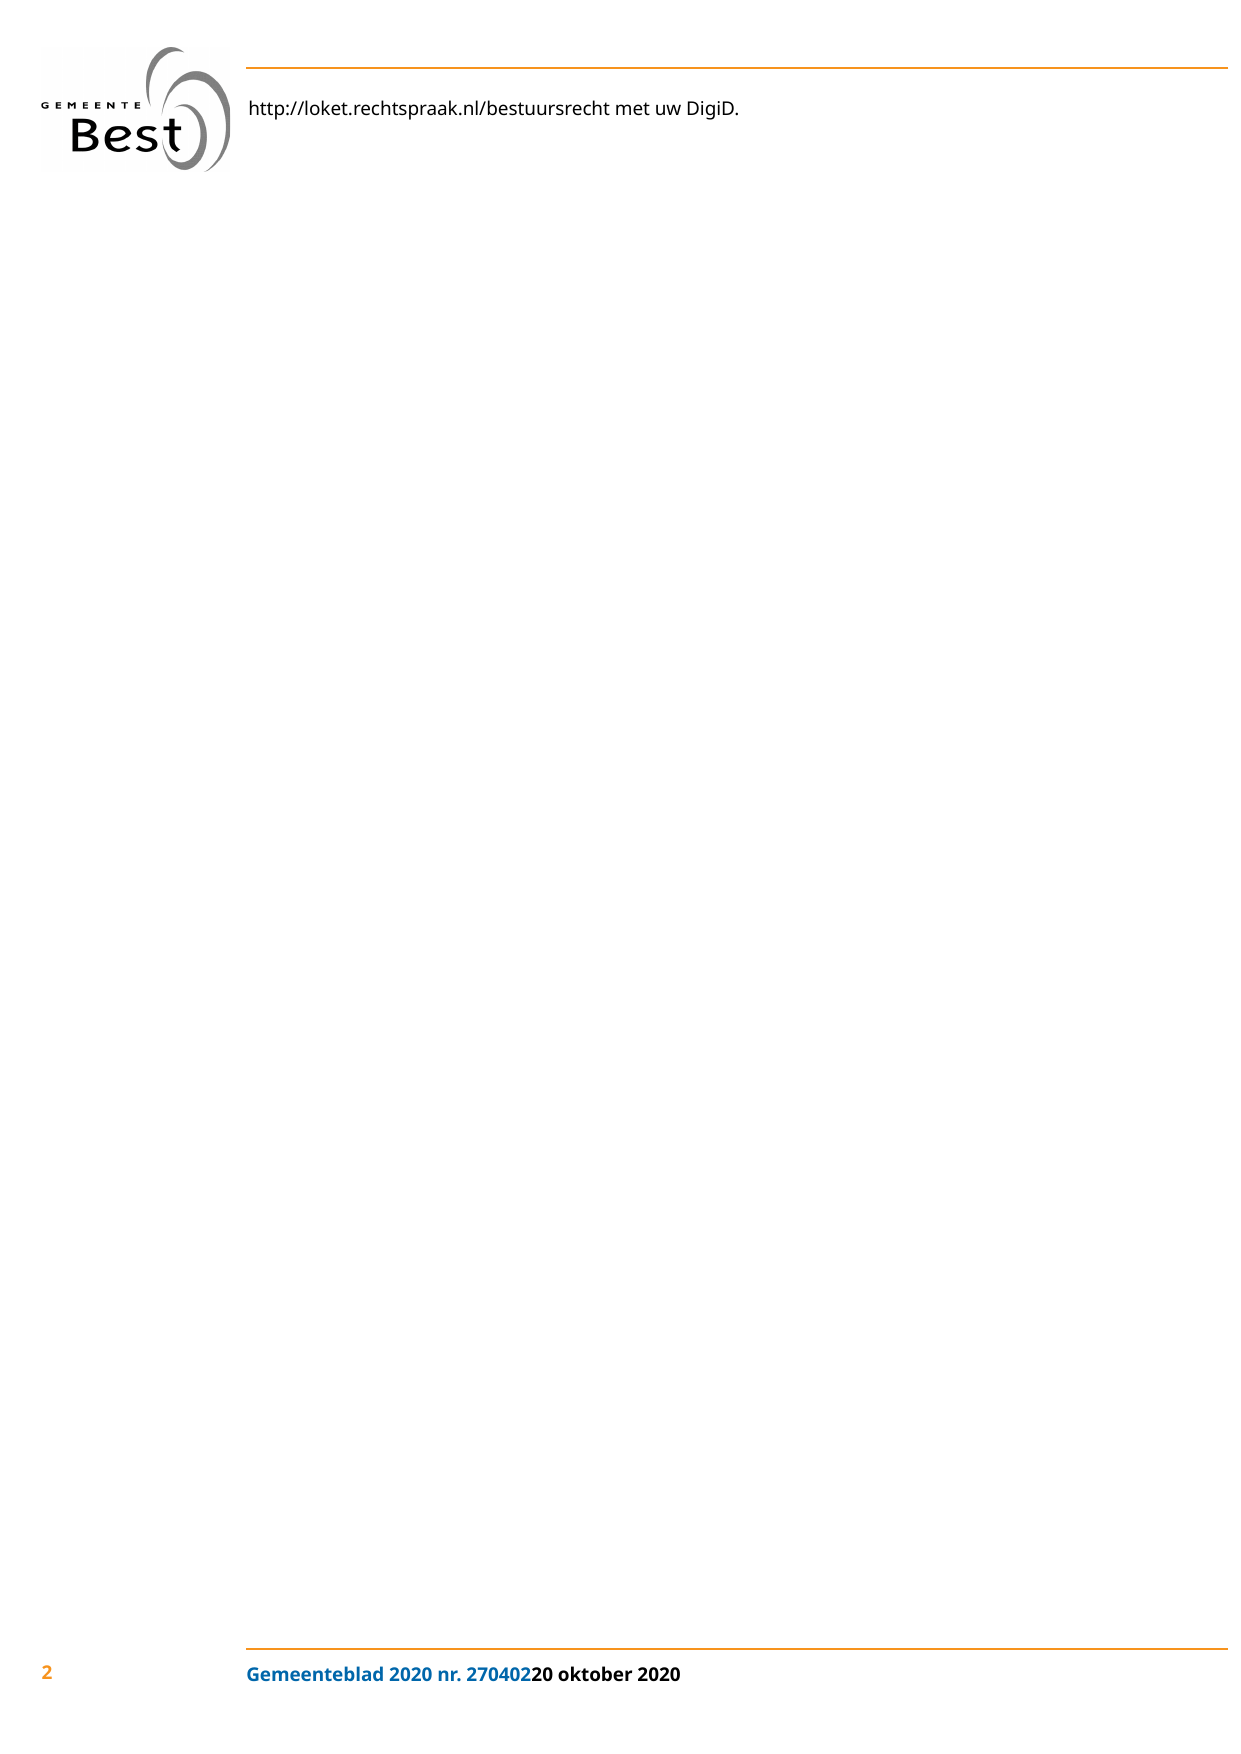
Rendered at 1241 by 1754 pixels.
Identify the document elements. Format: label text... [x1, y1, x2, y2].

picture [41, 47, 231, 172]
text http://loket.rechtspraak.nl/bestuursrecht met uw DigiD. [248, 95, 1152, 121]
